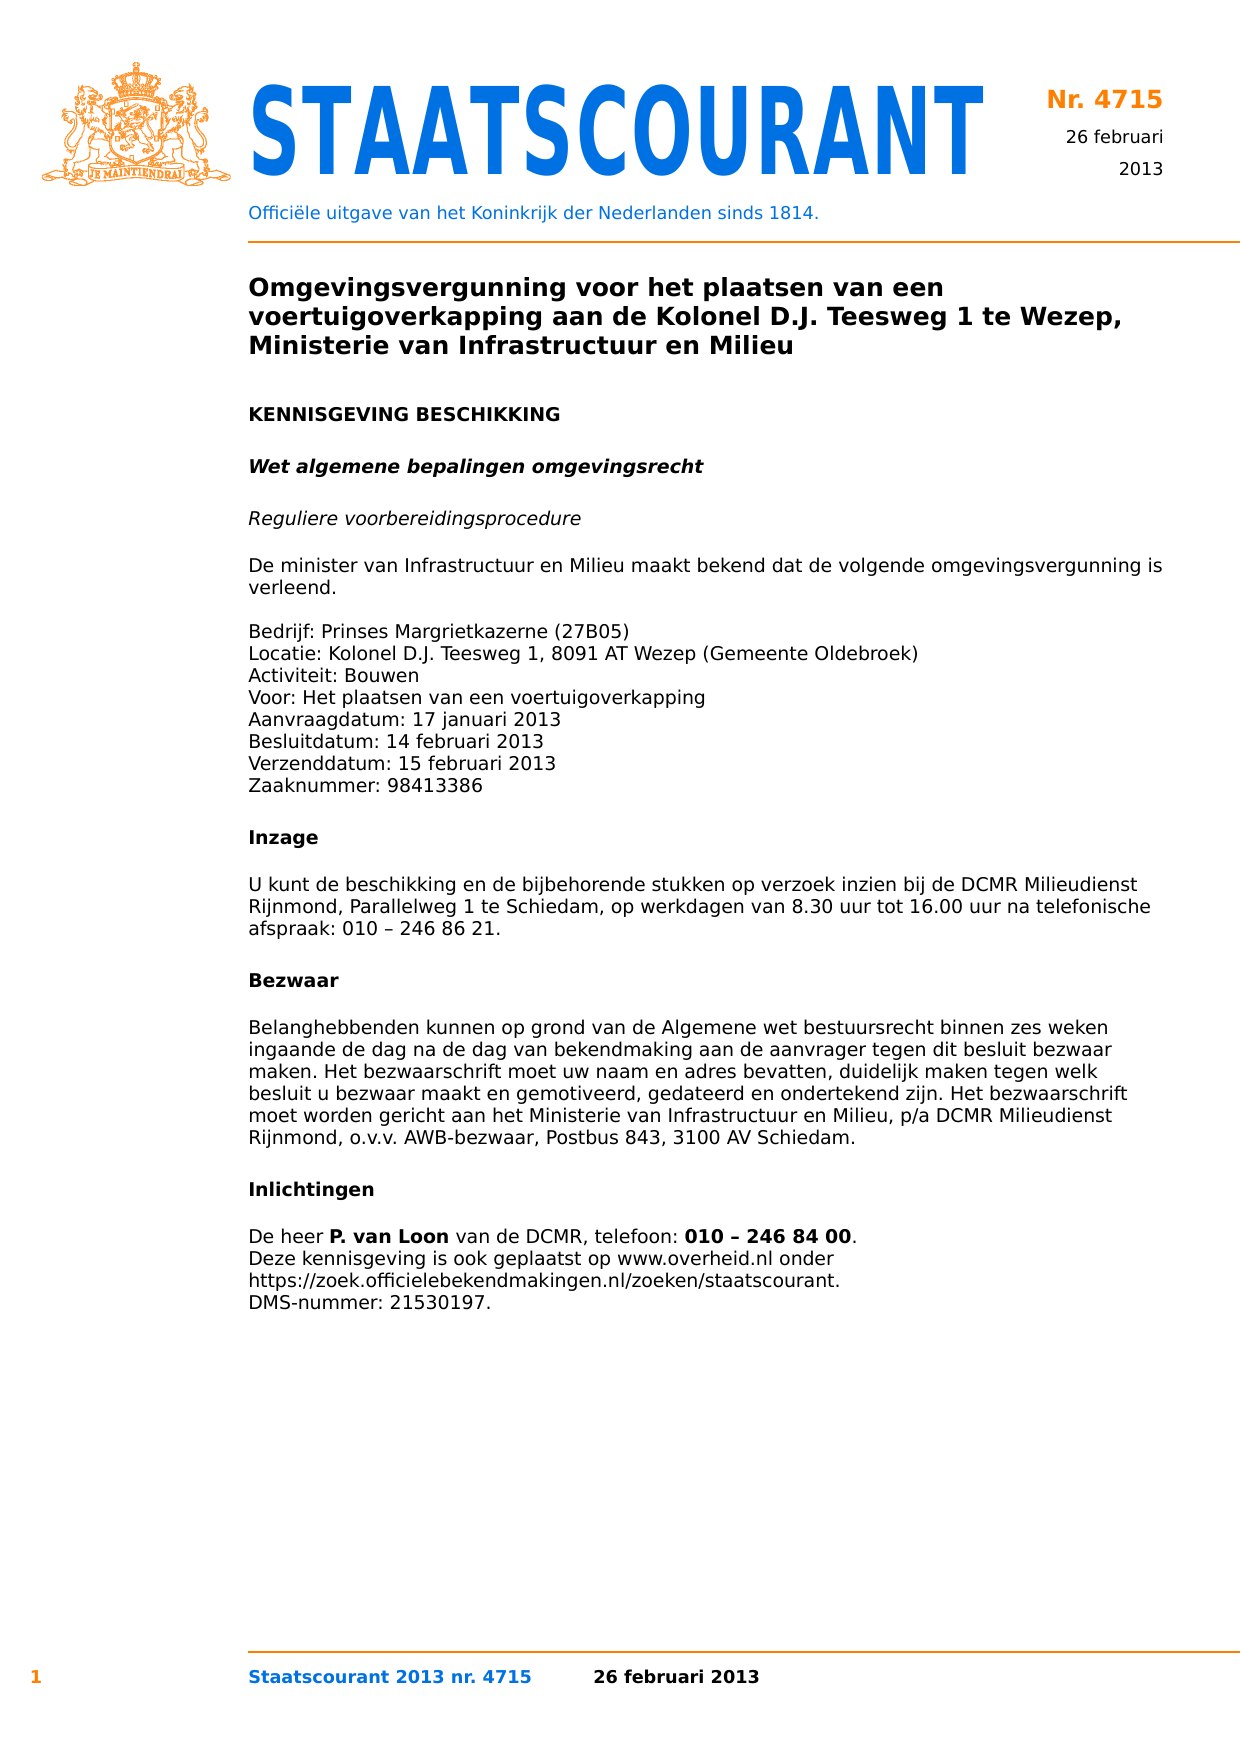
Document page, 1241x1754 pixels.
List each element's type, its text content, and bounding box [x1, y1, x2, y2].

picture [41, 62, 231, 186]
text Belanghebbenden kunnen op grond van de Algemene wet bestuursrecht binnen zes weken ingaande de dag na de dag van bekendmaking aan de aanvrager tegen dit besluit bezwaar maken. Het bezwaarschrift moet uw naam en adres bevatten, duidelijk maken tegen welk besluit u bezwaar maakt en gemotiveerd, gedateerd en ondertekend zijn. Het bezwaarschrift moet worden gericht aan het Ministerie van Infrastructuur en Milieu, p/a DCMR Milieudienst Rijnmond, o.v.v. AWB-bezwaar, Postbus 843, 3100 AV Schiedam. [248, 1017, 1163, 1149]
subtitle Reguliere voorbereidingsprocedure [248, 508, 1163, 530]
text Besluitdatum: 14 februari 2013 [248, 731, 1163, 753]
text Bedrijf: Prinses Margrietkazerne (27B05) [248, 621, 1163, 643]
subtitle Inlichtingen [248, 1179, 1163, 1201]
text Activiteit: Bouwen [248, 665, 1163, 687]
table_cell 26 februari [998, 121, 1240, 153]
table_header STAATSCOURANT [248, 62, 998, 203]
text De heer P. van Loon van de DCMR, telefoon: 010 – 246 84 00. [248, 1226, 1163, 1248]
text Deze kennisgeving is ook geplaatst op www.overheid.nl onder [248, 1248, 1163, 1269]
table_header [25, 62, 248, 241]
text Verzenddatum: 15 februari 2013 [248, 753, 1163, 775]
text https://zoek.officielebekendmakingen.nl/zoeken/staatscourant. [248, 1269, 1163, 1292]
text DMS-nummer: 21530197. [248, 1292, 1163, 1313]
text Zaaknummer: 98413386 [248, 775, 1163, 797]
table_header Nr. 4715 [998, 62, 1240, 121]
subtitle Omgevingsvergunning voor het plaatsen van een voertuigoverkapping aan de Kolonel D.J. Teesweg 1 te Wezep, Ministerie van Infrastructuur en Milieu [248, 273, 1163, 361]
subtitle Bezwaar [248, 970, 1163, 992]
table_cell 2013 [998, 153, 1240, 203]
text De minister van Infrastructuur en Milieu maakt bekend dat de volgende omgevingsvergunning is verleend. [248, 555, 1163, 599]
subtitle KENNISGEVING BESCHIKKING [248, 404, 1163, 426]
text Locatie: Kolonel D.J. Teesweg 1, 8091 AT Wezep (Gemeente Oldebroek) [248, 643, 1163, 665]
text Voor: Het plaatsen van een voertuigoverkapping [248, 687, 1163, 709]
table_cell Officiële uitgave van het Koninkrijk der Nederlanden sinds 1814. [248, 203, 1240, 241]
subtitle Inzage [248, 827, 1163, 849]
text U kunt de beschikking en de bijbehorende stukken op verzoek inzien bij de DCMR Milieudienst Rijnmond, Parallelweg 1 te Schiedam, op werkdagen van 8.30 uur tot 16.00 uur na telefonische afspraak: 010 – 246 86 21. [248, 874, 1163, 940]
subtitle Wet algemene bepalingen omgevingsrecht [248, 456, 1163, 478]
text Aanvraagdatum: 17 januari 2013 [248, 709, 1163, 731]
